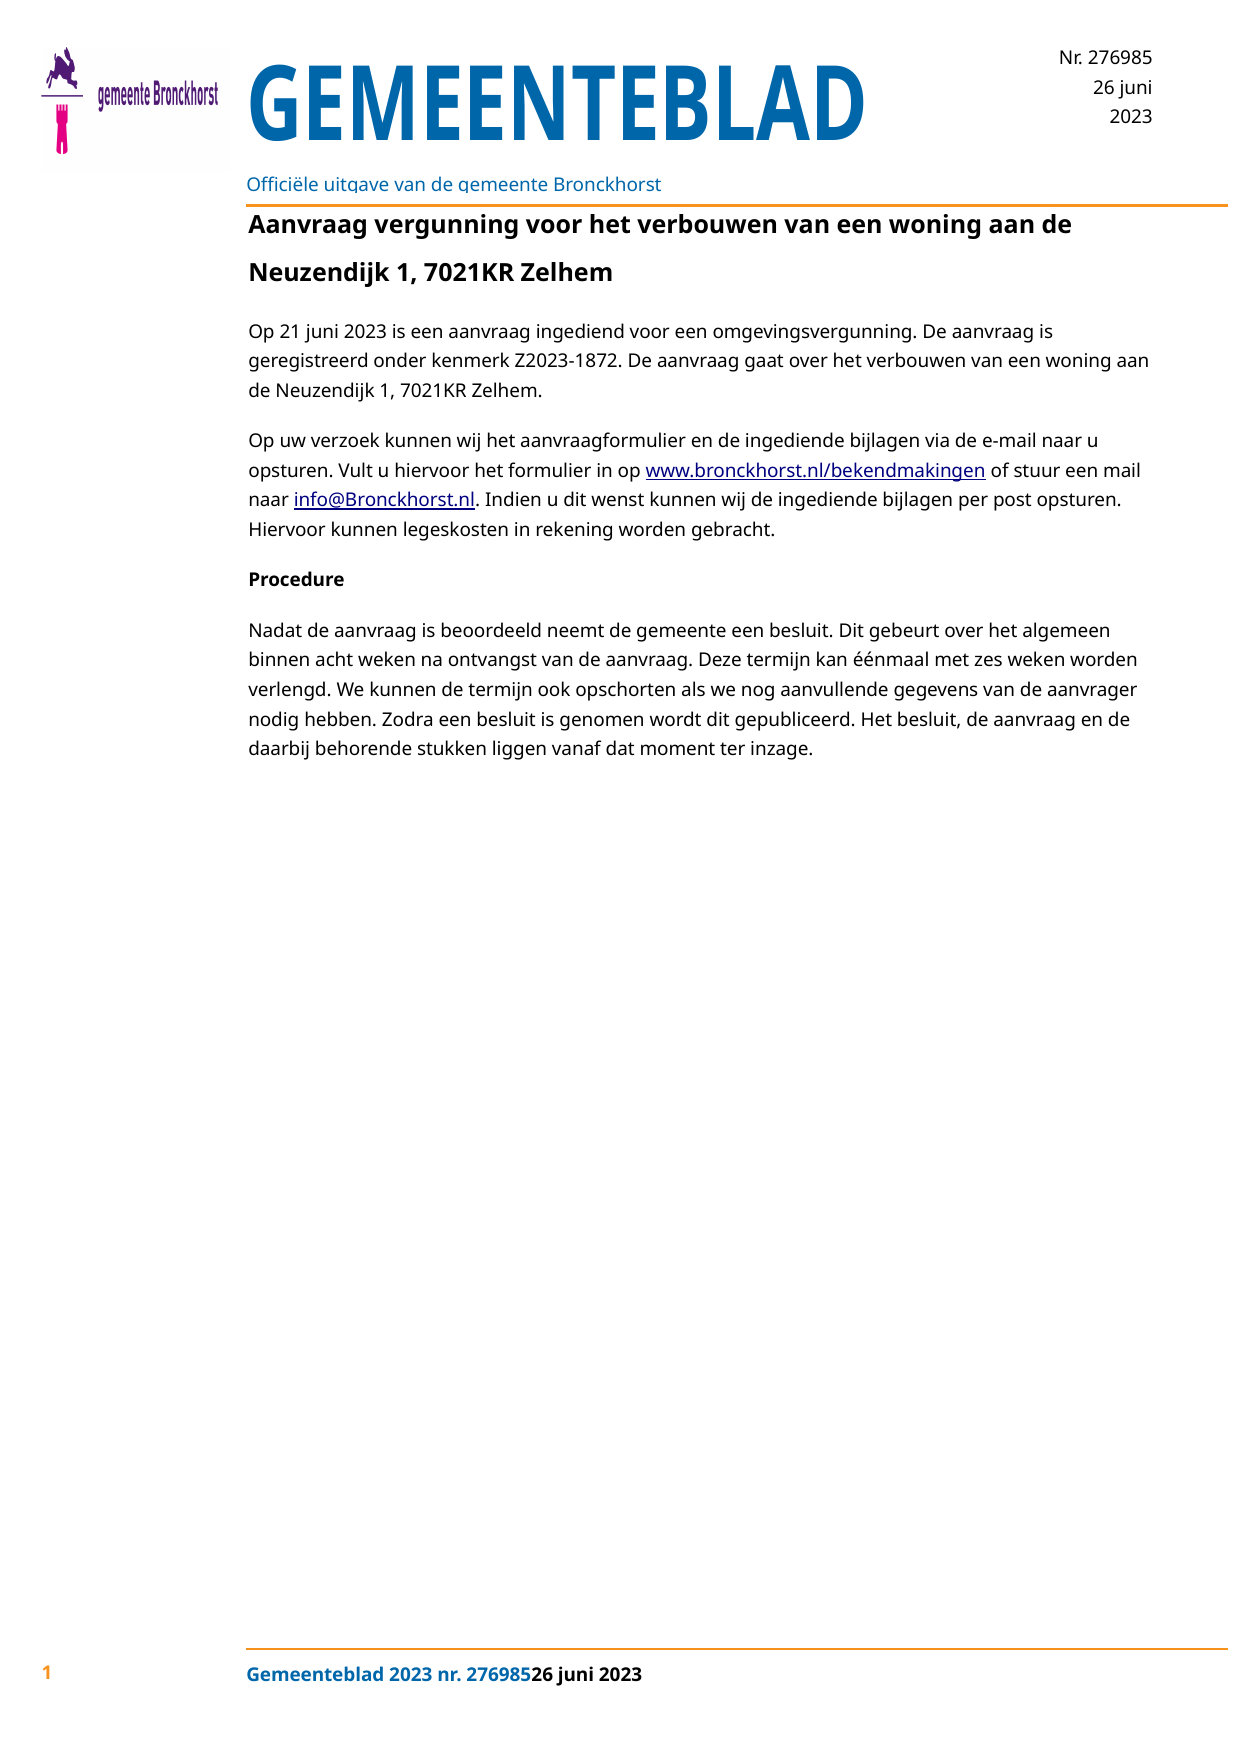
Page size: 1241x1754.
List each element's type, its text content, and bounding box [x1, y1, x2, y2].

text Procedure [248, 567, 1152, 592]
text Nadat de aanvraag is beoordeeld neemt de gemeente een besluit. Dit gebeurt over het algemeen binnen acht weken na ontvangst van de aanvraag. Deze termijn kan éénmaal met zes weken worden verlengd. We kunnen de termijn ook opschorten als we nog aanvullende gegevens van de aanvrager nodig hebben. Zodra een besluit is genomen wordt dit gepubliceerd. Het besluit, de aanvraag en de daarbij behorende stukken liggen vanaf dat moment ter inzage. [248, 617, 1152, 761]
text Op uw verzoek kunnen wij het aanvraagformulier en de ingediende bijlagen via de e-mail naar u opsturen. Vult u hiervoor het formulier in op www.bronckhorst.nl/bekendmakingen of stuur een mail naar info@Bronckhorst.nl. Indien u dit wenst kunnen wij de ingediende bijlagen per post opsturen. Hiervoor kunnen legeskosten in rekening worden gebracht. [248, 427, 1152, 542]
text Aanvraag vergunning voor het verbouwen van een woning aan de Neuzendijk 1, 7021KR Zelhem [248, 207, 1152, 288]
text Op 21 juni 2023 is een aanvraag ingediend voor een omgevingsvergunning. De aanvraag is geregistreerd onder kenmerk Z2023-1872. De aanvraag gaat over het verbouwen van een woning aan de Neuzendijk 1, 7021KR Zelhem. [248, 318, 1152, 403]
picture [41, 47, 231, 172]
